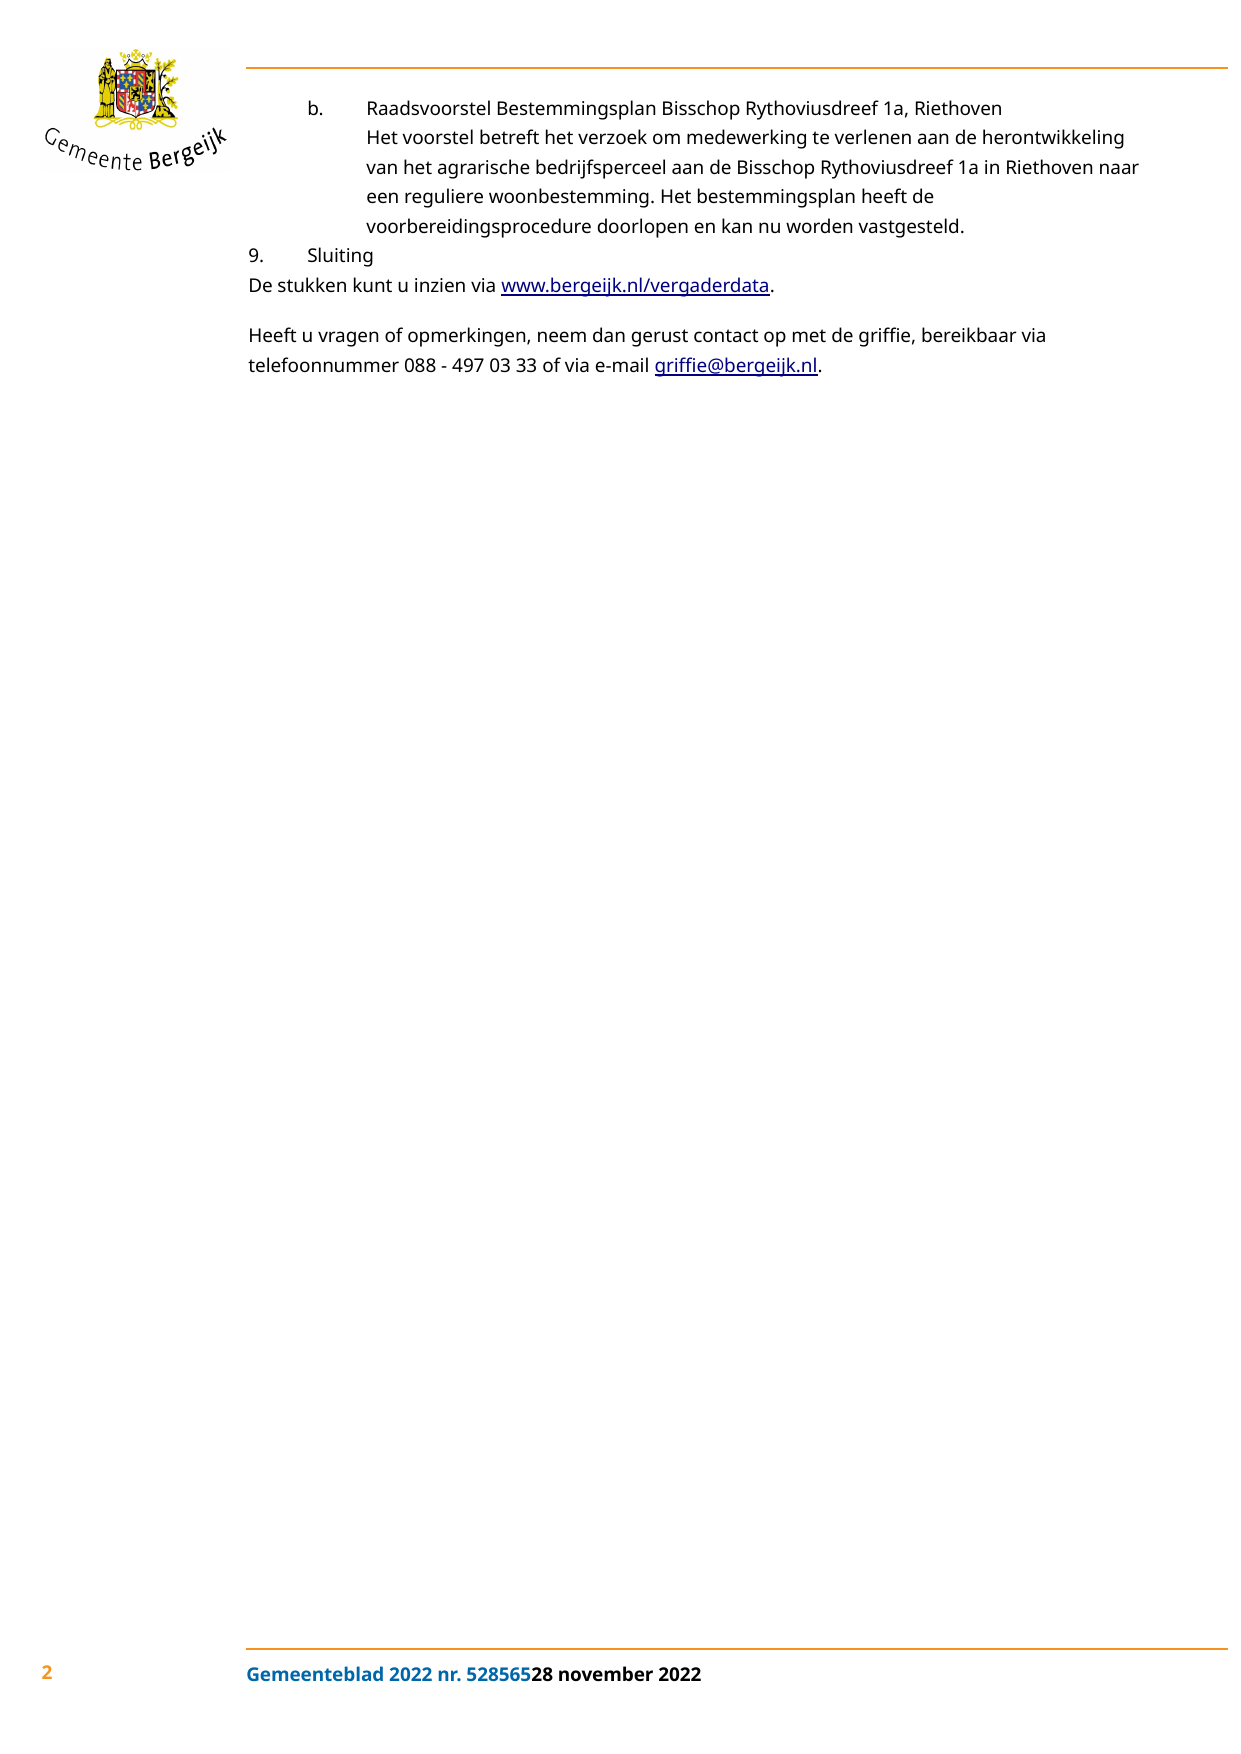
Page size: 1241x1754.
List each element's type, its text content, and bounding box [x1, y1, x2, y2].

list Raadsvoorstel Bestemmingsplan Bisschop Rythoviusdreef 1a, Riethoven [307, 95, 1152, 121]
list Het voorstel betreft het verzoek om medewerking te verlenen aan de herontwikkeling van het agrarische bedrijfsperceel aan de Bisschop Rythoviusdreef 1a in Riethoven naar een reguliere woonbestemming. Het bestemmingsplan heeft de voorbereidingsprocedure doorlopen en kan nu worden vastgesteld. [307, 124, 1152, 239]
text Heeft u vragen of opmerkingen, neem dan gerust contact op met de griffie, bereikbaar via telefoonnummer 088 - 497 03 33 of via e-mail griffie@bergeijk.nl. [248, 323, 1152, 378]
list Sluiting [248, 243, 1152, 268]
text De stukken kunt u inzien via www.bergeijk.nl/vergaderdata. [248, 272, 1152, 298]
picture [41, 47, 231, 172]
